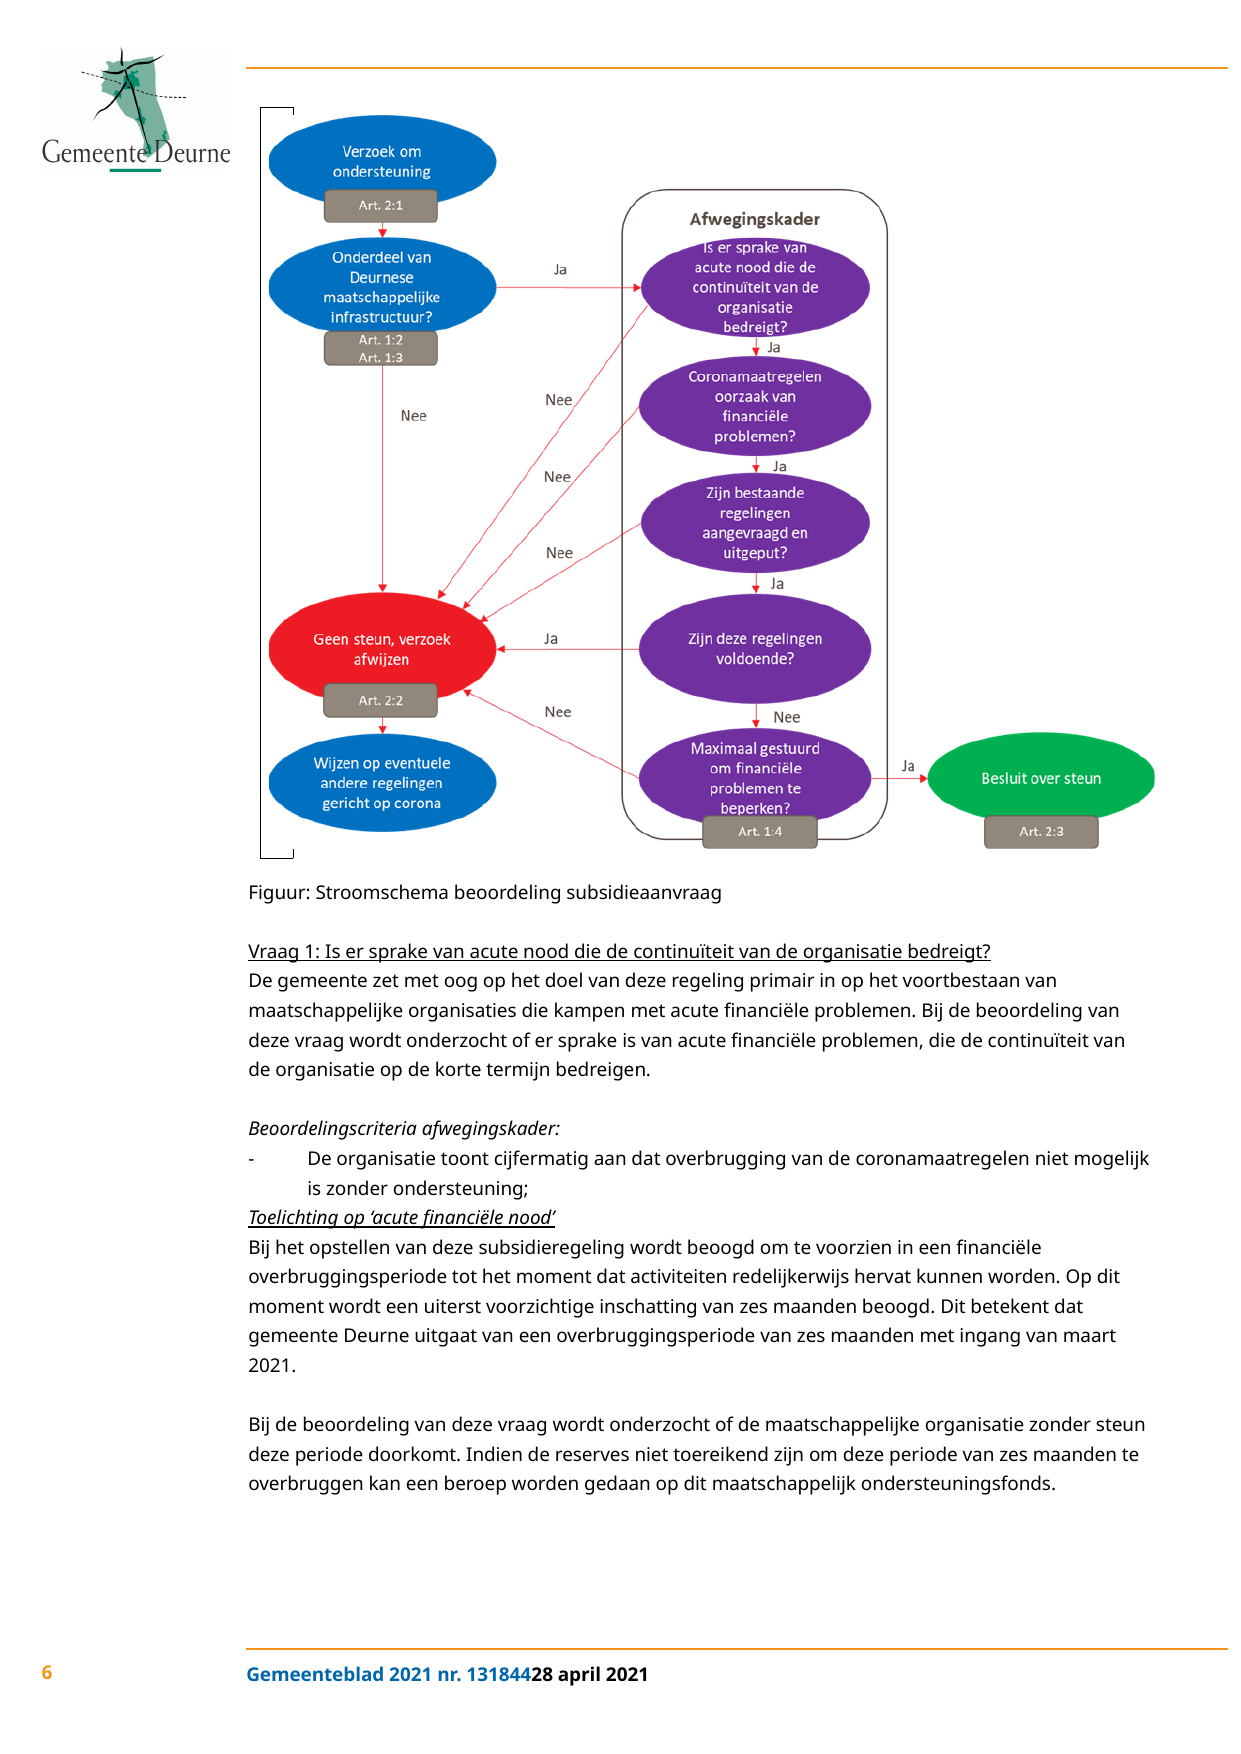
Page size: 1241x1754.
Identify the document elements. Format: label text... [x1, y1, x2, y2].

text Figuur: Stroomschema beoordeling subsidieaanvraag [248, 879, 1152, 904]
picture [268, 115, 1155, 849]
text De gemeente zet met oog op het doel van deze regeling primair in op het voortbestaan van maatschappelijke organisaties die kampen met acute financiële problemen. Bij de beoordeling van deze vraag wordt onderzocht of er sprake is van acute financiële problemen, die de continuïteit van de organisatie op de korte termijn bedreigen. [248, 968, 1152, 1082]
table_header Toelichting op ‘acute financiële nood’ Bij het opstellen van deze subsidieregeling wordt beoogd om te voorzien in een financiële overbruggingsperiode tot het moment dat activiteiten redelijkerwijs hervat kunnen worden. Op dit moment wordt een uiterst voorzichtige inschatting van zes maanden beoogd. Dit betekent dat gemeente Deurne uitgaat van een overbruggingsperiode van zes maanden met ingang van maart 2021. Bij de beoordeling van deze vraag wordt onderzocht of de maatschappelijke organisatie zonder steun deze periode doorkomt. Indien de reserves niet toereikend zijn om deze periode van zes maanden te overbruggen kan een beroep worden gedaan op dit maatschappelijk ondersteuningsfonds. [248, 1204, 1152, 1526]
picture [41, 47, 231, 172]
text Beoordelingscriteria afwegingskader: [248, 1116, 1152, 1141]
list De organisatie toont cijfermatig aan dat overbrugging van de coronamaatregelen niet mogelijk is zonder ondersteuning; [248, 1145, 1152, 1200]
text Vraag 1: Is er sprake van acute nood die de continuïteit van de organisatie bedreigt? [248, 938, 1152, 964]
